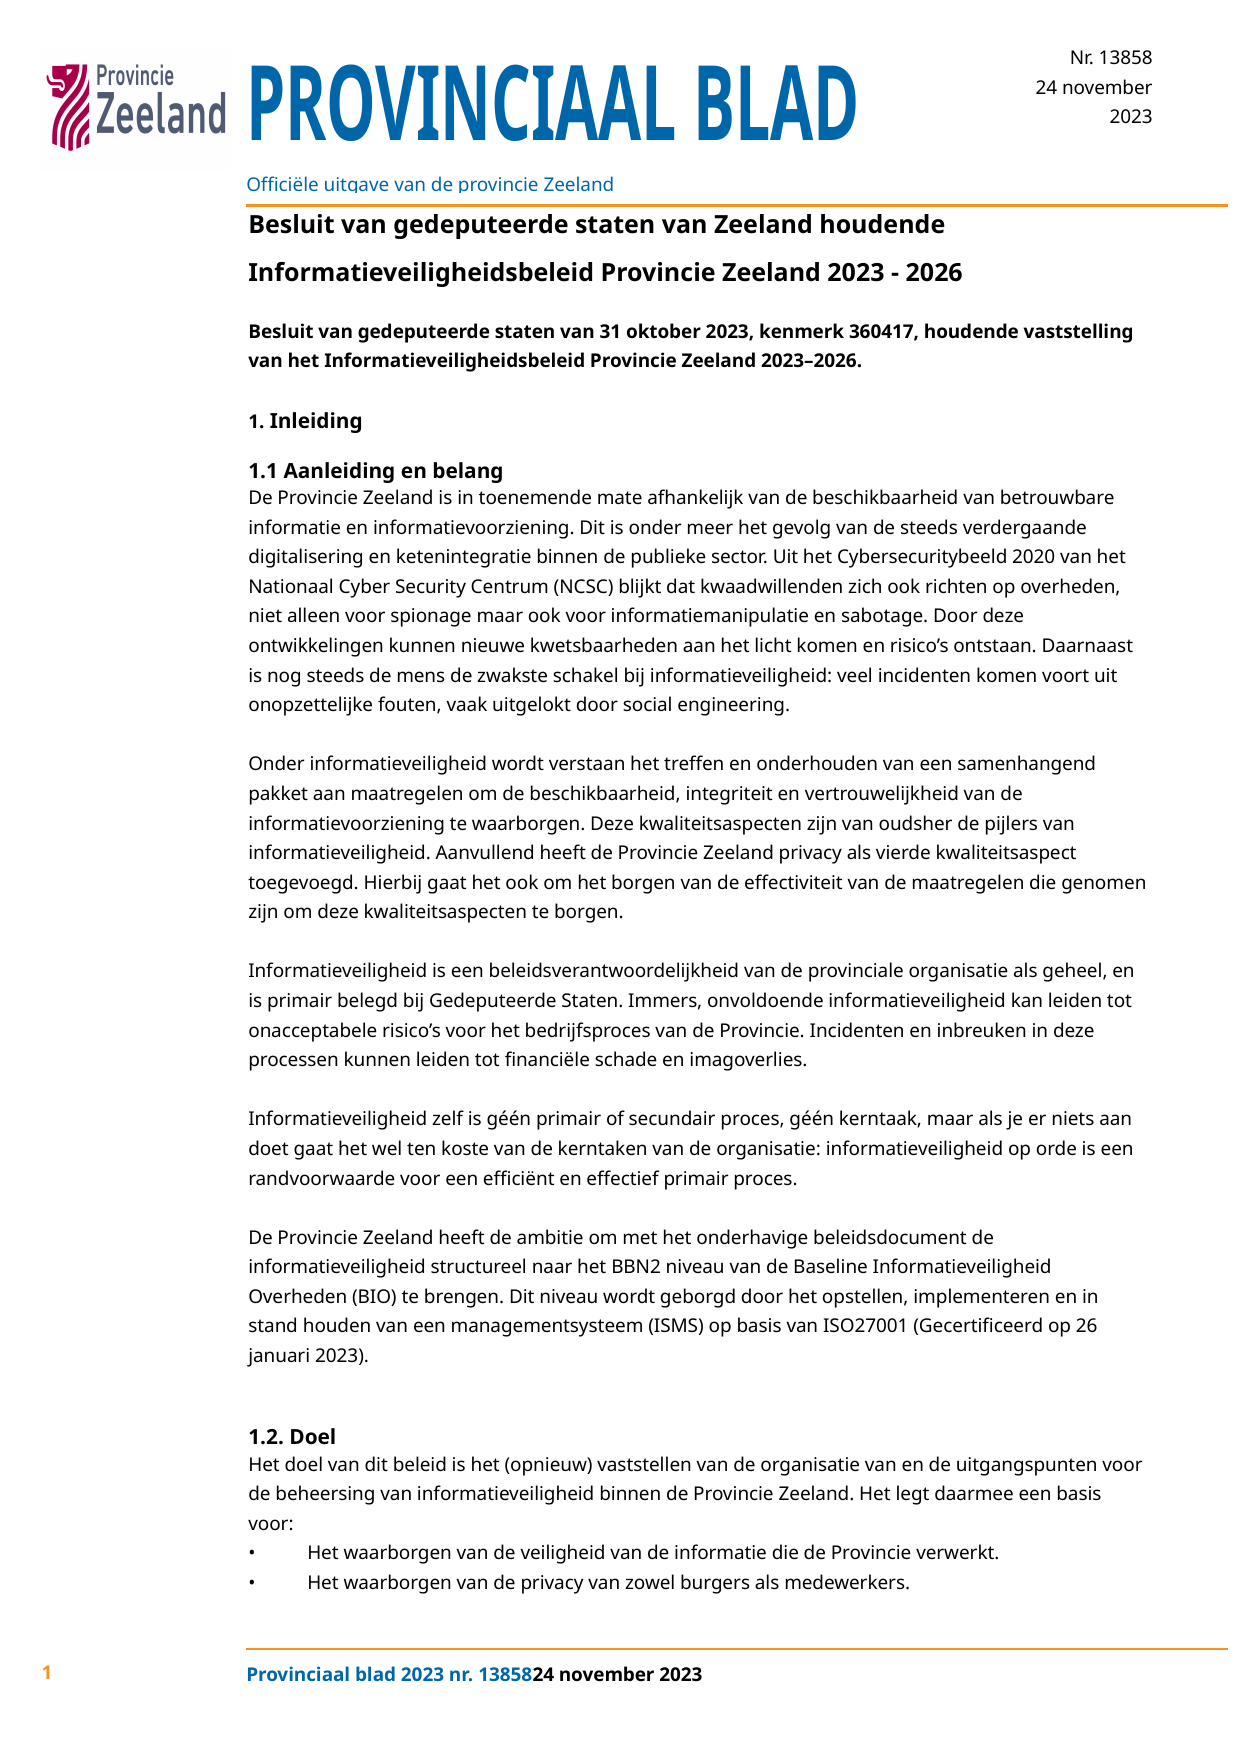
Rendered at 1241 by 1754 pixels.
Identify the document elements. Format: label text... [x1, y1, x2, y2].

text Informatieveiligheid is een beleidsverantwoordelijkheid van de provinciale organisatie als geheel, en is primair belegd bij Gedeputeerde Staten. Immers, onvoldoende informatieveiligheid kan leiden tot onacceptabele risico’s voor het bedrijfsproces van de Provincie. Incidenten en inbreuken in deze processen kunnen leiden tot financiële schade en imagoverlies. [248, 958, 1152, 1072]
text Informatieveiligheid zelf is géén primair of secundair proces, géén kerntaak, maar als je er niets aan doet gaat het wel ten koste van de kerntaken van de organisatie: informatieveiligheid op orde is een randvoorwaarde voor een efficiënt en effectief primair proces. [248, 1106, 1152, 1191]
text 1.2. Doel [248, 1422, 1152, 1451]
text Besluit van gedeputeerde staten van Zeeland houdende Informatieveiligheidsbeleid Provincie Zeeland 2023 - 2026 [248, 207, 1152, 288]
text 1.1 Aanleiding en belang [248, 456, 1152, 484]
list Het waarborgen van de veiligheid van de informatie die de Provincie verwerkt. [248, 1539, 1152, 1565]
text 1. Inleiding [248, 407, 1152, 435]
text Onder informatieveiligheid wordt verstaan het treffen en onderhouden van een samenhangend pakket aan maatregelen om de beschikbaarheid, integriteit en vertrouwelijkheid van de informatievoorziening te waarborgen. Deze kwaliteitsaspecten zijn van oudsher de pijlers van informatieveiligheid. Aanvullend heeft de Provincie Zeeland privacy als vierde kwaliteitsaspect toegevoegd. Hierbij gaat het ook om het borgen van de effectiviteit van de maatregelen die genomen zijn om deze kwaliteitsaspecten te borgen. [248, 751, 1152, 924]
list Het waarborgen van de privacy van zowel burgers als medewerkers. [248, 1569, 1152, 1595]
text De Provincie Zeeland heeft de ambitie om met het onderhavige beleidsdocument de informatieveiligheid structureel naar het BBN2 niveau van de Baseline Informatieveiligheid Overheden (BIO) te brengen. Dit niveau wordt geborgd door het opstellen, implementeren en in stand houden van een managementsysteem (ISMS) op basis van ISO27001 (Gecertificeerd op 26 januari 2023). [248, 1224, 1152, 1368]
text De Provincie Zeeland is in toenemende mate afhankelijk van de beschikbaarheid van betrouwbare informatie en informatievoorziening. Dit is onder meer het gevolg van de steeds verdergaande digitalisering en ketenintegratie binnen de publieke sector. Uit het Cybersecuritybeeld 2020 van het Nationaal Cyber Security Centrum (NCSC) blijkt dat kwaadwillenden zich ook richten op overheden, niet alleen voor spionage maar ook voor informatiemanipulatie en sabotage. Door deze ontwikkelingen kunnen nieuwe kwetsbaarheden aan het licht komen en risico’s ontstaan. Daarnaast is nog steeds de mens de zwakste schakel bij informatieveiligheid: veel incidenten komen voort uit onopzettelijke fouten, vaak uitgelokt door social engineering. [248, 484, 1152, 717]
text Besluit van gedeputeerde staten van 31 oktober 2023, kenmerk 360417, houdende vaststelling van het Informatieveiligheidsbeleid Provincie Zeeland 2023–2026. [248, 318, 1152, 373]
picture [41, 47, 231, 172]
text Het doel van dit beleid is het (opnieuw) vaststellen van de organisatie van en de uitgangspunten voor de beheersing van informatieveiligheid binnen de Provincie Zeeland. Het legt daarmee een basis voor: [248, 1451, 1152, 1536]
